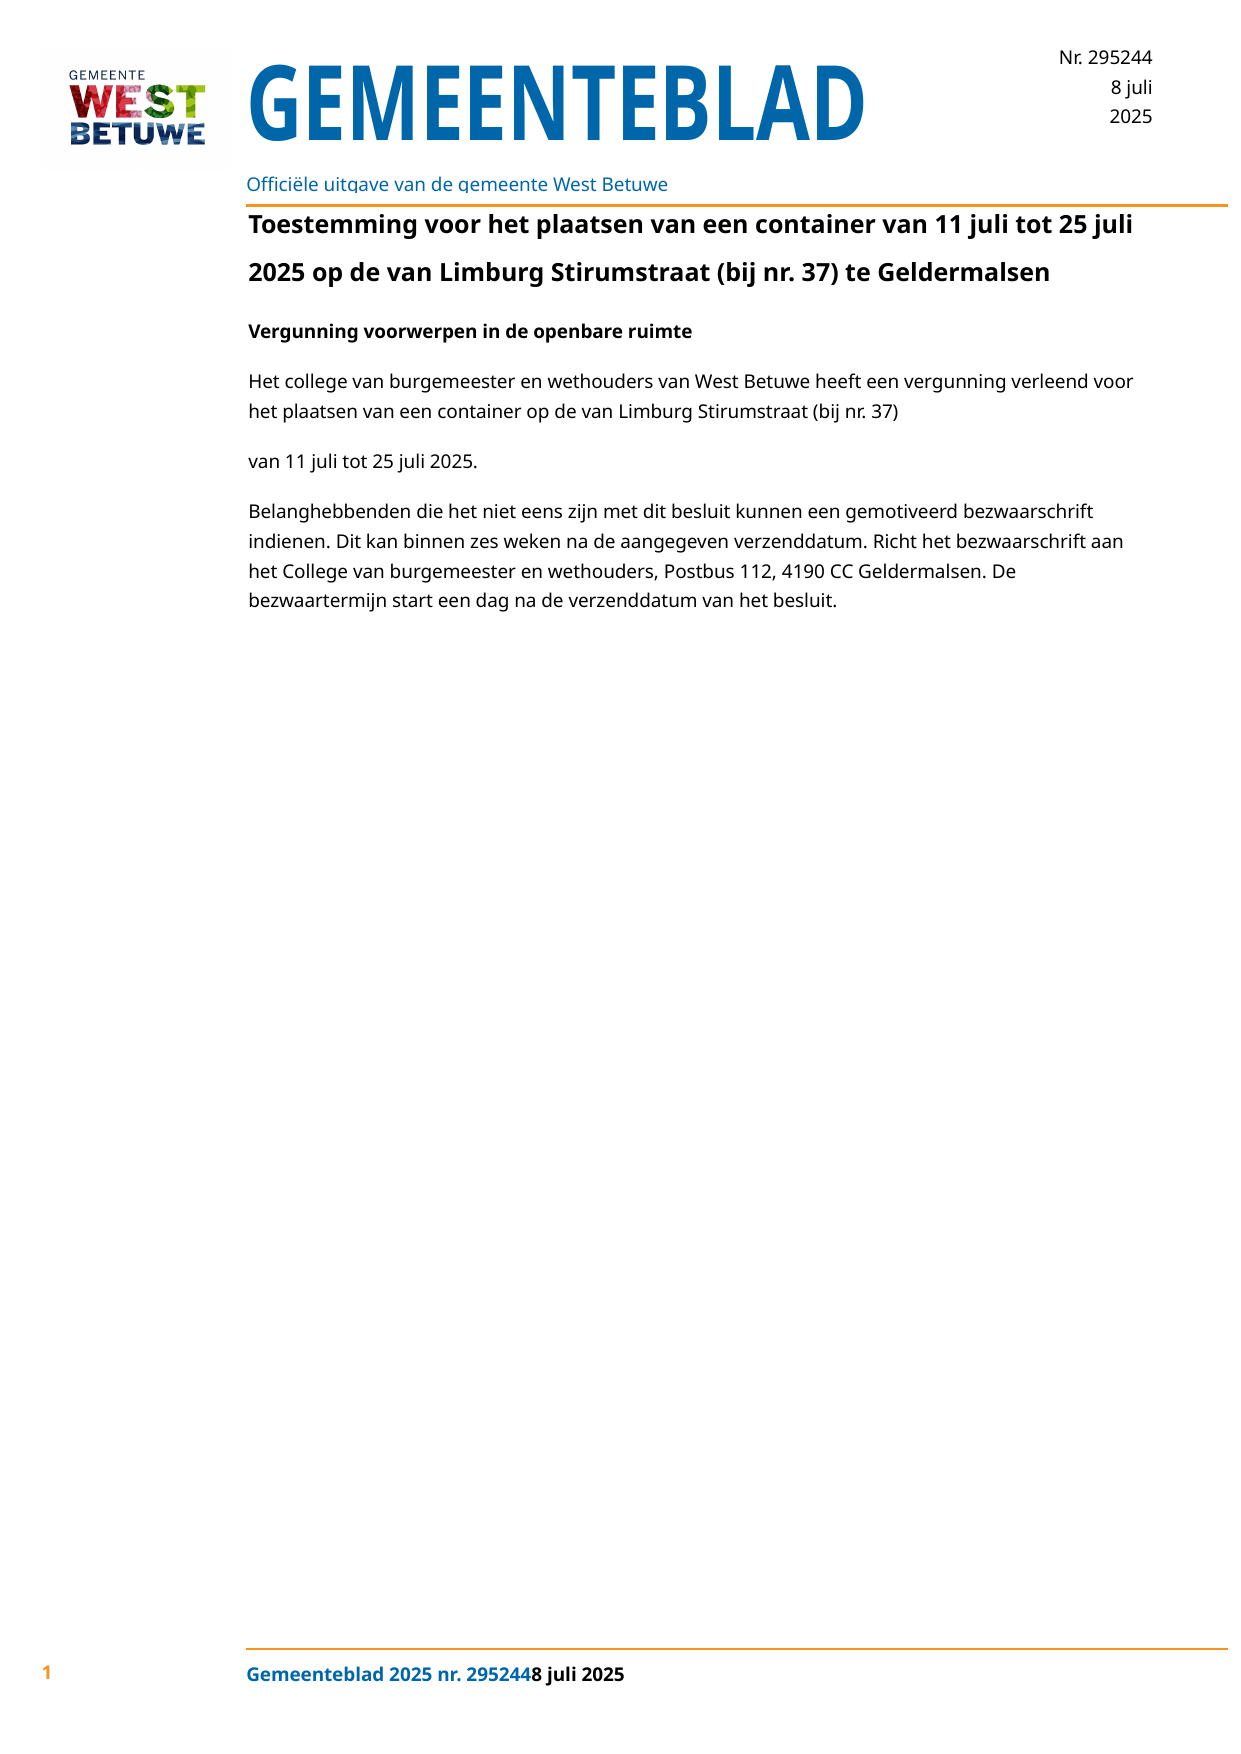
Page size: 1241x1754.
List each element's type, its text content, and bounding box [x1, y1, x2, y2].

text Het college van burgemeester en wethouders van West Betuwe heeft een vergunning verleend voor het plaatsen van een container op de van Limburg Stirumstraat (bij nr. 37) [248, 368, 1152, 424]
text Vergunning voorwerpen in de openbare ruimte [248, 318, 1152, 344]
text Toestemming voor het plaatsen van een container van 11 juli tot 25 juli 2025 op de van Limburg Stirumstraat (bij nr. 37) te Geldermalsen [248, 207, 1152, 288]
text Belanghebbenden die het niet eens zijn met dit besluit kunnen een gemotiveerd bezwaarschrift indienen. Dit kan binnen zes weken na de aangegeven verzenddatum. Richt het bezwaarschrift aan het College van burgemeester en wethouders, Postbus 112, 4190 CC Geldermalsen. De bezwaartermijn start een dag na de verzenddatum van het besluit. [248, 499, 1152, 613]
text van 11 juli tot 25 juli 2025. [248, 448, 1152, 474]
picture [41, 47, 231, 172]
